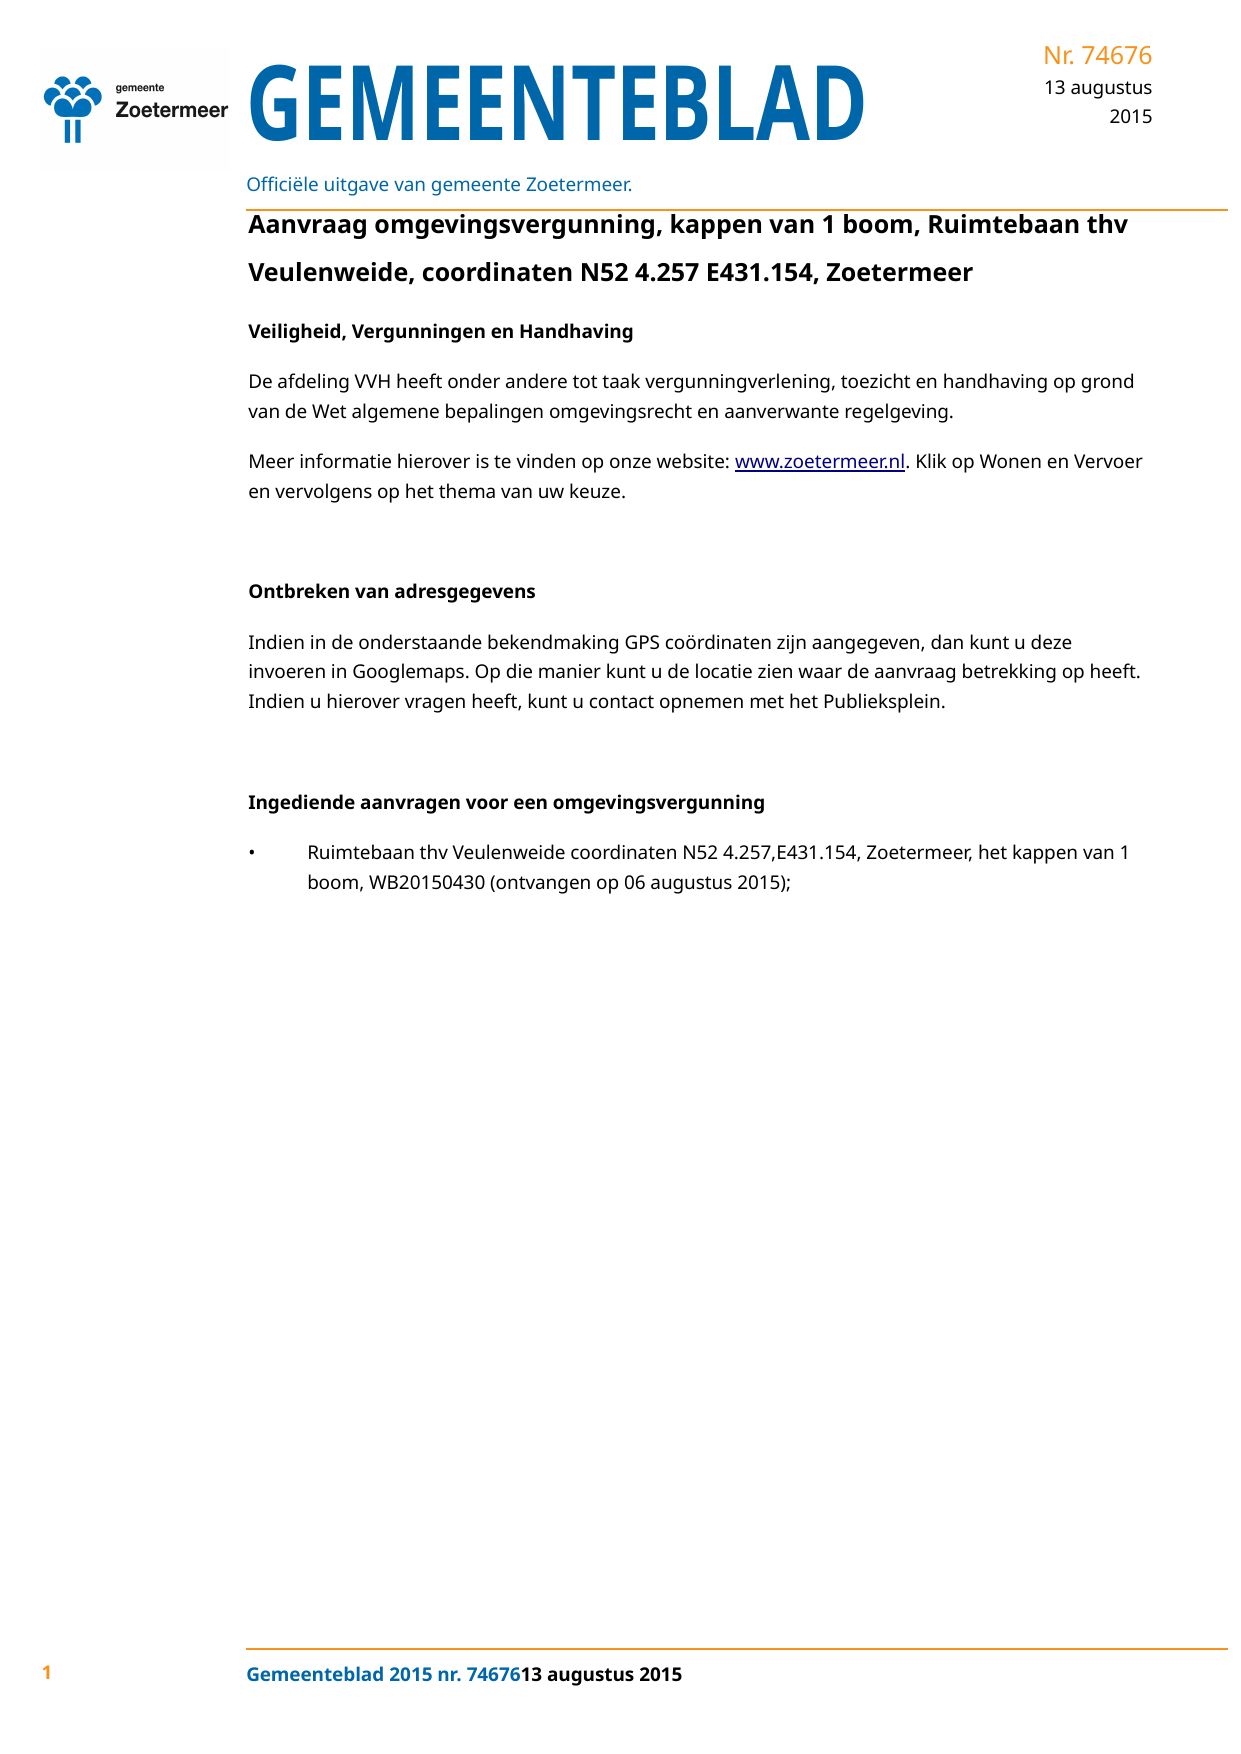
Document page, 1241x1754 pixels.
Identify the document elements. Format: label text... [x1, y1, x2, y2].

text Ontbreken van adresgegevens [248, 579, 1152, 604]
text De afdeling VVH heeft onder andere tot taak vergunningverlening, toezicht en handhaving op grond van de Wet algemene bepalingen omgevingsrecht en aanverwante regelgeving. [248, 368, 1152, 424]
text Meer informatie hierover is te vinden op onze website: www.zoetermeer.nl. Klik op Wonen en Vervoer en vervolgens op het thema van uw keuze. [248, 448, 1152, 504]
text Aanvraag omgevingsvergunning, kappen van 1 boom, Ruimtebaan thv Veulenweide, coordinaten N52 4.257 E431.154, Zoetermeer [248, 211, 1152, 288]
text Ingediende aanvragen voor een omgevingsvergunning [248, 789, 1152, 815]
text Indien in de onderstaande bekendmaking GPS coördinaten zijn aangegeven, dan kunt u deze invoeren in Googlemaps. Op die manier kunt u de locatie zien waar de aanvraag betrekking op heeft. Indien u hierover vragen heeft, kunt u contact opnemen met het Publieksplein. [248, 629, 1152, 714]
picture [41, 47, 231, 172]
list Ruimtebaan thv Veulenweide coordinaten N52 4.257,E431.154, Zoetermeer, het kappen van 1 boom, WB20150430 (ontvangen op 06 augustus 2015); [248, 839, 1152, 895]
text Veiligheid, Vergunningen en Handhaving [248, 318, 1152, 344]
